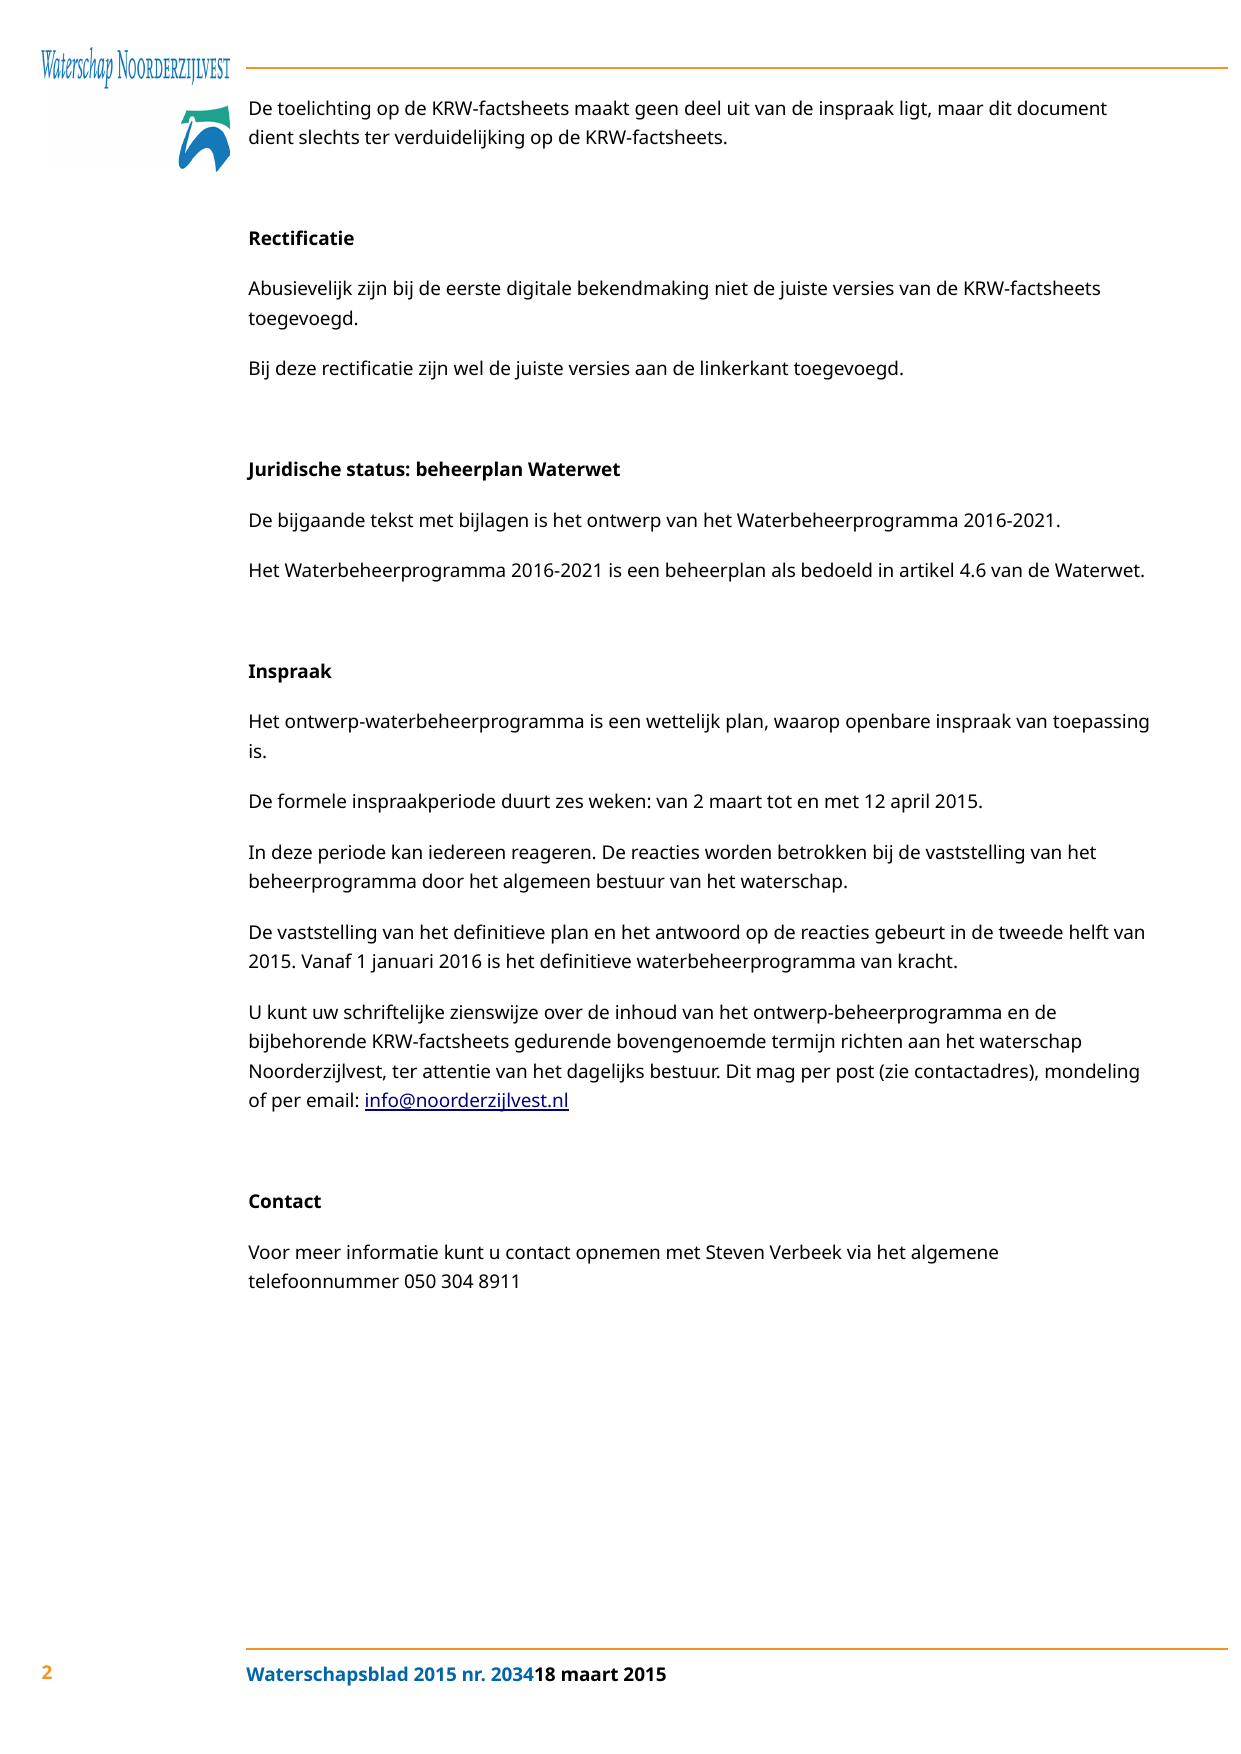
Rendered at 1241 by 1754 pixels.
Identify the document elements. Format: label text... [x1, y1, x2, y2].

text Inspraak [248, 658, 1152, 684]
text Abusievelijk zijn bij de eerste digitale bekendmaking niet de juiste versies van de KRW-factsheets toegevoegd. [248, 276, 1152, 331]
text Rectificatie [248, 225, 1152, 251]
text Contact [248, 1188, 1152, 1214]
text Het ontwerp-waterbeheerprogramma is een wettelijk plan, waarop openbare inspraak van toepassing is. [248, 708, 1152, 764]
text Het Waterbeheerprogramma 2016-2021 is een beheerplan als bedoeld in artikel 4.6 van de Waterwet. [248, 557, 1152, 583]
picture [41, 47, 231, 172]
text De toelichting op de KRW-factsheets maakt geen deel uit van de inspraak ligt, maar dit document dient slechts ter verduidelijking op de KRW-factsheets. [248, 95, 1152, 150]
text De bijgaande tekst met bijlagen is het ontwerp van het Waterbeheerprogramma 2016-2021. [248, 507, 1152, 533]
text Juridische status: beheerplan Waterwet [248, 456, 1152, 482]
text U kunt uw schriftelijke zienswijze over de inhoud van het ontwerp-beheerprogramma en de bijbehorende KRW-factsheets gedurende bovengenoemde termijn richten aan het waterschap Noorderzijlvest, ter attentie van het dagelijks bestuur. Dit mag per post (zie contactadres), mondeling of per email: info@noorderzijlvest.nl [248, 999, 1152, 1113]
text De formele inspraakperiode duurt zes weken: van 2 maart tot en met 12 april 2015. [248, 788, 1152, 814]
text Bij deze rectificatie zijn wel de juiste versies aan de linkerkant toegevoegd. [248, 356, 1152, 381]
text De vaststelling van het definitieve plan en het antwoord op de reacties gebeurt in de tweede helft van 2015. Vanaf 1 januari 2016 is het definitieve waterbeheerprogramma van kracht. [248, 919, 1152, 974]
text In deze periode kan iedereen reageren. De reacties worden betrokken bij de vaststelling van het beheerprogramma door het algemeen bestuur van het waterschap. [248, 839, 1152, 894]
text Voor meer informatie kunt u contact opnemen met Steven Verbeek via het algemene telefoonnummer 050 304 8911 [248, 1239, 1152, 1294]
